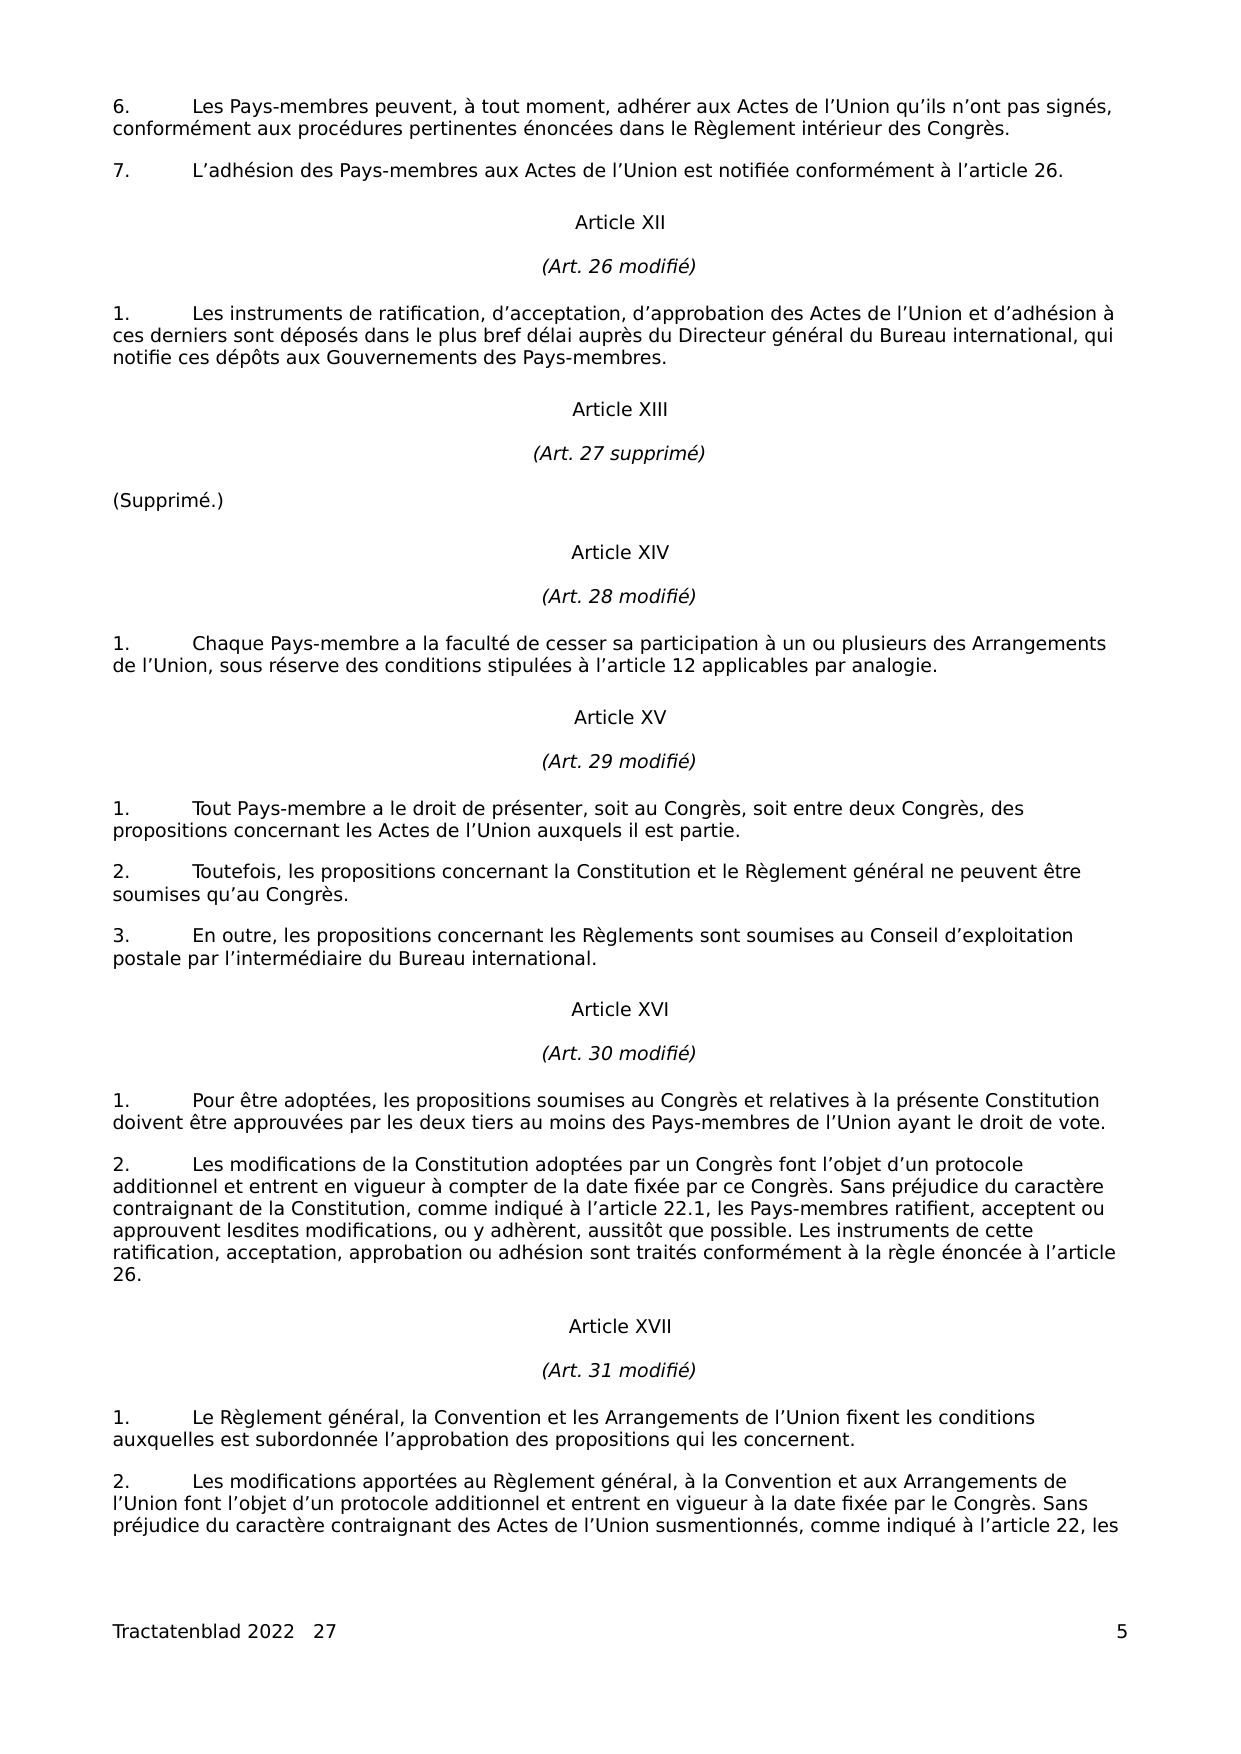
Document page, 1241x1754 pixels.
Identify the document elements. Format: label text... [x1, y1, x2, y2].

subtitle Article XII (Art. 26 modifié) [112, 212, 1128, 278]
text (Supprimé.) [112, 490, 1128, 512]
text 7. L’adhésion des Pays-membres aux Actes de l’Union est notifiée conformément à l’article 26. [112, 160, 1128, 182]
text 2. Les modifications apportées au Règlement général, à la Convention et aux Arrangements de l’Union font l’objet d’un protocole additionnel et entrent en vigueur à la date fixée par le Congrès. Sans préjudice du caractère contraignant des Actes de l’Union susmentionnés, comme indiqué à l’article 22, les [112, 1471, 1128, 1537]
text 1. Pour être adoptées, les propositions soumises au Congrès et relatives à la présente Constitution doivent être approuvées par les deux tiers au moins des Pays-membres de l’Union ayant le droit de vote. [112, 1090, 1128, 1134]
subtitle Article XIV (Art. 28 modifié) [112, 542, 1128, 608]
text 1. Le Règlement général, la Convention et les Arrangements de l’Union fixent les conditions auxquelles est subordonnée l’approbation des propositions qui les concernent. [112, 1407, 1128, 1451]
text 6. Les Pays-membres peuvent, à tout moment, adhérer aux Actes de l’Union qu’ils n’ont pas signés, conformément aux procédures pertinentes énoncées dans le Règlement intérieur des Congrès. [112, 96, 1128, 140]
text 2. Toutefois, les propositions concernant la Constitution et le Règlement général ne peuvent être soumises qu’au Congrès. [112, 861, 1128, 905]
subtitle Article XVI (Art. 30 modifié) [112, 999, 1128, 1065]
text 2. Les modifications de la Constitution adoptées par un Congrès font l’objet d’un protocole additionnel et entrent en vigueur à compter de la date fixée par ce Congrès. Sans préjudice du caractère contraignant de la Constitution, comme indiqué à l’article 22.1, les Pays-membres ratifient, acceptent ou approuvent lesdites modifications, ou y adhèrent, aussitôt que possible. Les instruments de cette ratification, acceptation, approbation ou adhésion sont traités conformément à la règle énoncée à l’article 26. [112, 1154, 1128, 1286]
subtitle Article XV (Art. 29 modifié) [112, 707, 1128, 772]
text 1. Tout Pays-membre a le droit de présenter, soit au Congrès, soit entre deux Congrès, des propositions concernant les Actes de l’Union auxquels il est partie. [112, 797, 1128, 841]
subtitle Article XVII (Art. 31 modifié) [112, 1316, 1128, 1382]
text 3. En outre, les propositions concernant les Règlements sont soumises au Conseil d’exploitation postale par l’intermédiaire du Bureau international. [112, 925, 1128, 969]
text 1. Chaque Pays-membre a la faculté de cesser sa participation à un ou plusieurs des Arrangements de l’Union, sous réserve des conditions stipulées à l’article 12 applicables par analogie. [112, 633, 1128, 677]
subtitle Article XIII (Art. 27 supprimé) [112, 399, 1128, 465]
text 1. Les instruments de ratification, d’acceptation, d’approbation des Actes de l’Union et d’adhésion à ces derniers sont déposés dans le plus bref délai auprès du Directeur général du Bureau international, qui notifie ces dépôts aux Gouvernements des Pays-membres. [112, 303, 1128, 369]
